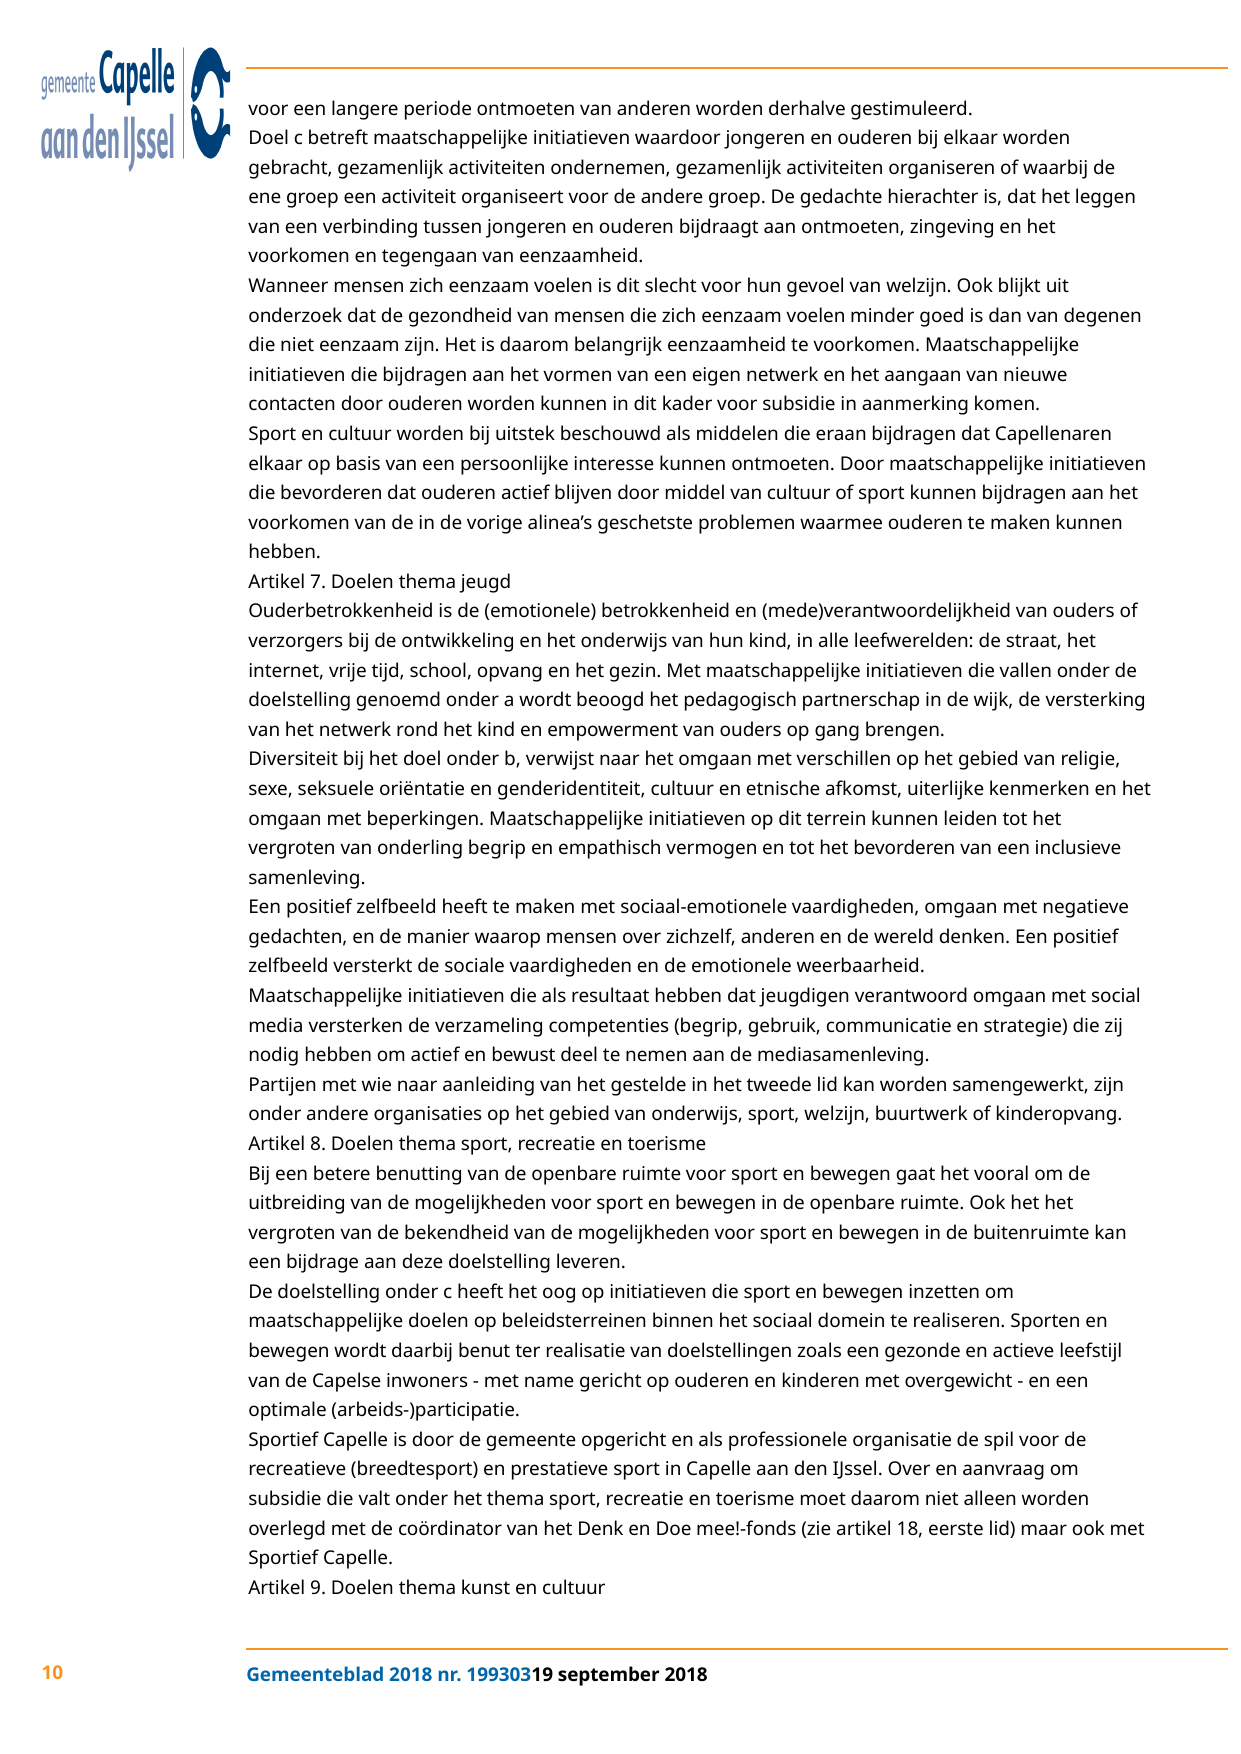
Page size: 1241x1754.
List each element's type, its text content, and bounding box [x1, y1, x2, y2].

picture [41, 47, 231, 172]
text Doel c betreft maatschappelijke initiatieven waardoor jongeren en ouderen bij elkaar worden gebracht, gezamenlijk activiteiten ondernemen, gezamenlijk activiteiten organiseren of waarbij de ene groep een activiteit organiseert voor de andere groep. De gedachte hierachter is, dat het leggen van een verbinding tussen jongeren en ouderen bijdraagt aan ontmoeten, zingeving en het voorkomen en tegengaan van eenzaamheid. [248, 124, 1152, 268]
text Wanneer mensen zich eenzaam voelen is dit slecht voor hun gevoel van welzijn. Ook blijkt uit onderzoek dat de gezondheid van mensen die zich eenzaam voelen minder goed is dan van degenen die niet eenzaam zijn. Het is daarom belangrijk eenzaamheid te voorkomen. Maatschappelijke initiatieven die bijdragen aan het vormen van een eigen netwerk en het aangaan van nieuwe contacten door ouderen worden kunnen in dit kader voor subsidie in aanmerking komen. [248, 272, 1152, 416]
text Partijen met wie naar aanleiding van het gestelde in het tweede lid kan worden samengewerkt, zijn onder andere organisaties op het gebied van onderwijs, sport, welzijn, buurtwerk of kinderopvang. [248, 1071, 1152, 1126]
text De doelstelling onder c heeft het oog op initiatieven die sport en bewegen inzetten om maatschappelijke doelen op beleidsterreinen binnen het sociaal domein te realiseren. Sporten en bewegen wordt daarbij benut ter realisatie van doelstellingen zoals een gezonde en actieve leefstijl van de Capelse inwoners - met name gericht op ouderen en kinderen met overgewicht - en een optimale (arbeids-)participatie. [248, 1278, 1152, 1422]
text Een positief zelfbeeld heeft te maken met sociaal-emotionele vaardigheden, omgaan met negatieve gedachten, en de manier waarop mensen over zichzelf, anderen en de wereld denken. Een positief zelfbeeld versterkt de sociale vaardigheden en de emotionele weerbaarheid. [248, 893, 1152, 978]
text voor een langere periode ontmoeten van anderen worden derhalve gestimuleerd. [248, 95, 1152, 121]
text Artikel 9. Doelen thema kunst en cultuur [248, 1574, 1152, 1600]
text Sportief Capelle is door de gemeente opgericht en als professionele organisatie de spil voor de recreatieve (breedtesport) en prestatieve sport in Capelle aan den IJssel. Over en aanvraag om subsidie die valt onder het thema sport, recreatie en toerisme moet daarom niet alleen worden overlegd met de coördinator van het Denk en Doe mee!-fonds (zie artikel 18, eerste lid) maar ook met Sportief Capelle. [248, 1426, 1152, 1570]
text Ouderbetrokkenheid is de (emotionele) betrokkenheid en (mede)verantwoordelijkheid van ouders of verzorgers bij de ontwikkeling en het onderwijs van hun kind, in alle leefwerelden: de straat, het internet, vrije tijd, school, opvang en het gezin. Met maatschappelijke initiatieven die vallen onder de doelstelling genoemd onder a wordt beoogd het pedagogisch partnerschap in de wijk, de versterking van het netwerk rond het kind en empowerment van ouders op gang brengen. [248, 598, 1152, 742]
text Bij een betere benutting van de openbare ruimte voor sport en bewegen gaat het vooral om de uitbreiding van de mogelijkheden voor sport en bewegen in de openbare ruimte. Ook het het vergroten van de bekendheid van de mogelijkheden voor sport en bewegen in de buitenruimte kan een bijdrage aan deze doelstelling leveren. [248, 1160, 1152, 1274]
text Artikel 8. Doelen thema sport, recreatie en toerisme [248, 1130, 1152, 1156]
text Artikel 7. Doelen thema jeugd [248, 568, 1152, 594]
text Maatschappelijke initiatieven die als resultaat hebben dat jeugdigen verantwoord omgaan met social media versterken de verzameling competenties (begrip, gebruik, communicatie en strategie) die zij nodig hebben om actief en bewust deel te nemen aan de mediasamenleving. [248, 982, 1152, 1067]
text Diversiteit bij het doel onder b, verwijst naar het omgaan met verschillen op het gebied van religie, sexe, seksuele oriëntatie en genderidentiteit, cultuur en etnische afkomst, uiterlijke kenmerken en het omgaan met beperkingen. Maatschappelijke initiatieven op dit terrein kunnen leiden tot het vergroten van onderling begrip en empathisch vermogen en tot het bevorderen van een inclusieve samenleving. [248, 746, 1152, 890]
text Sport en cultuur worden bij uitstek beschouwd als middelen die eraan bijdragen dat Capellenaren elkaar op basis van een persoonlijke interesse kunnen ontmoeten. Door maatschappelijke initiatieven die bevorderen dat ouderen actief blijven door middel van cultuur of sport kunnen bijdragen aan het voorkomen van de in de vorige alinea’s geschetste problemen waarmee ouderen te maken kunnen hebben. [248, 420, 1152, 564]
